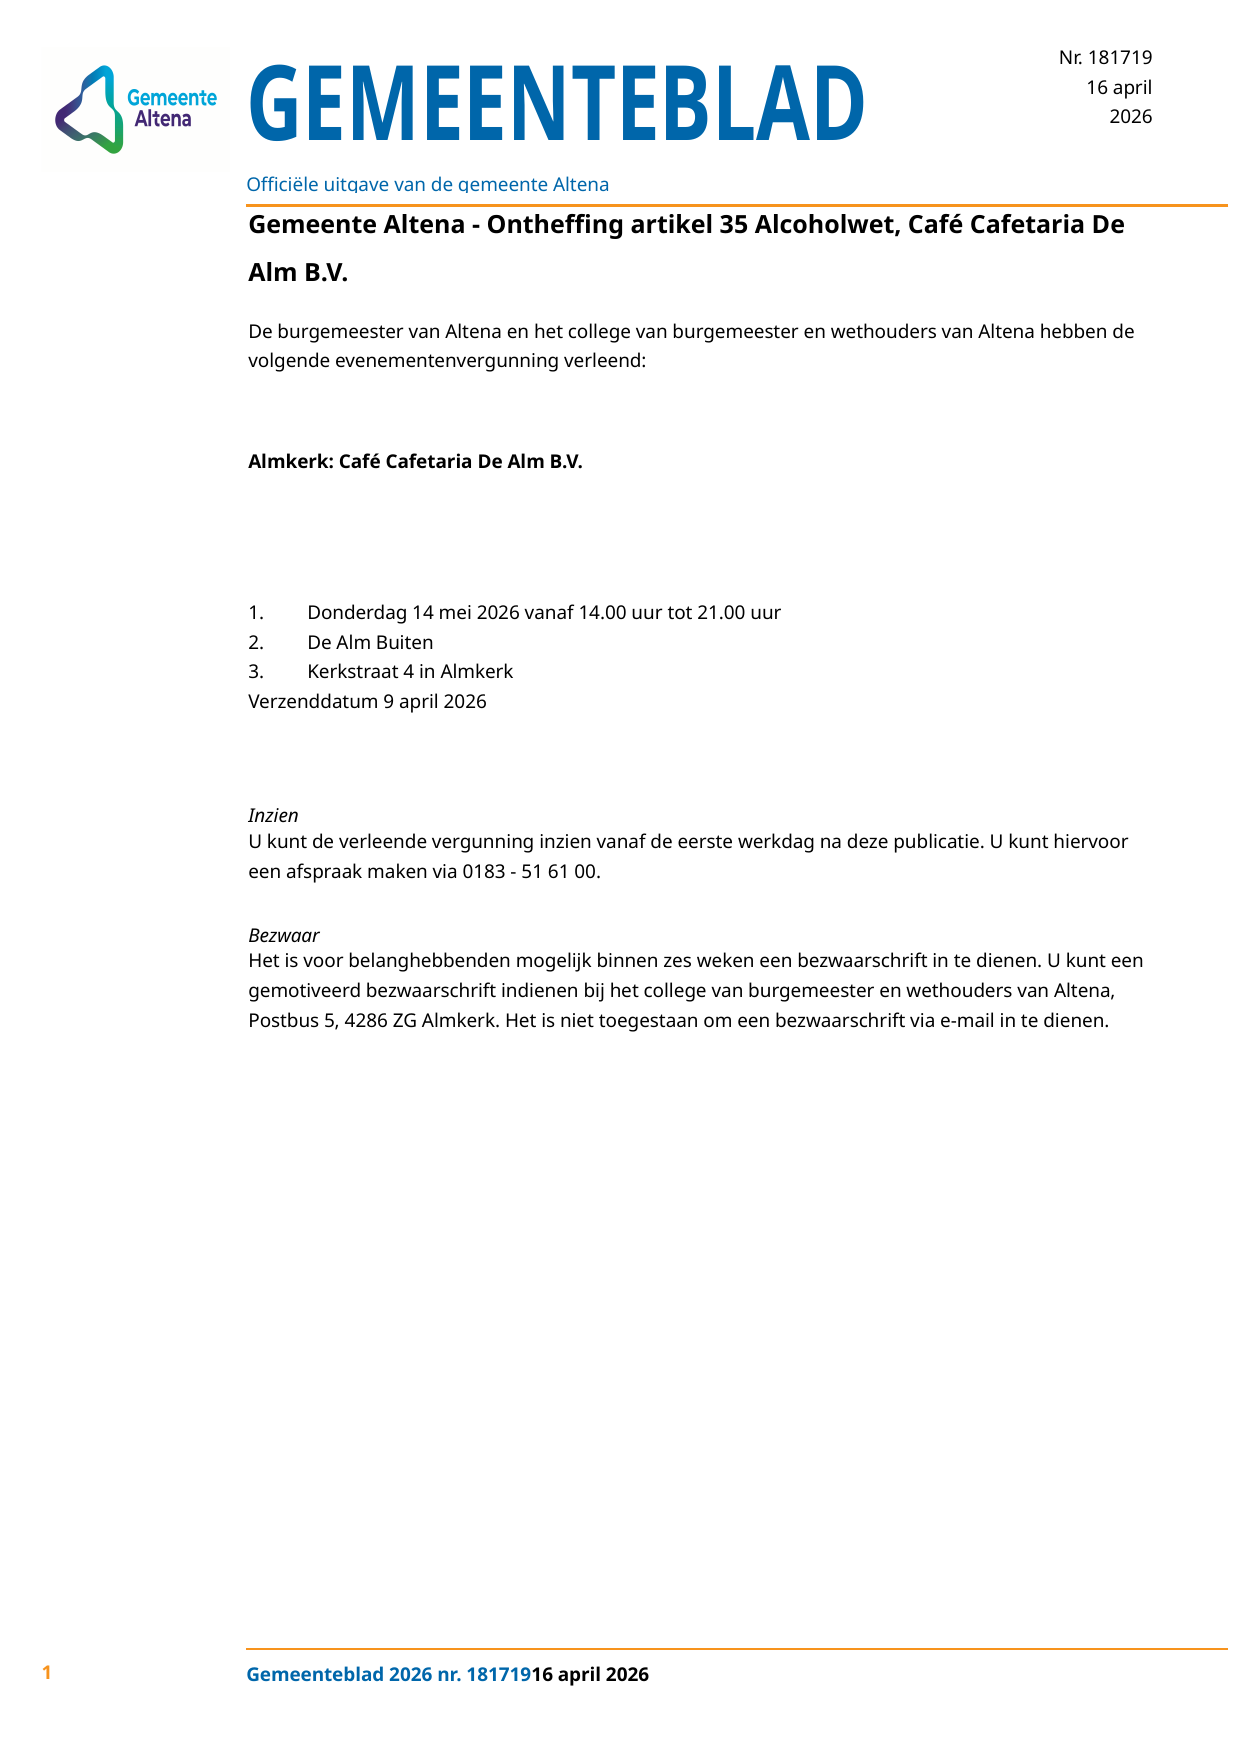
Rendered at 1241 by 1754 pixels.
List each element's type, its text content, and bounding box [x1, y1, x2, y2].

text Het is voor belanghebbenden mogelijk binnen zes weken een bezwaarschrift in te dienen. U kunt een gemotiveerd bezwaarschrift indienen bij het college van burgemeester en wethouders van Altena, Postbus 5, 4286 ZG Almkerk. Het is niet toegestaan om een bezwaarschrift via e-mail in te dienen. [248, 948, 1152, 1033]
text De burgemeester van Altena en het college van burgemeester en wethouders van Altena hebben de volgende evenementenvergunning verleend: [248, 318, 1152, 373]
text Inzien [248, 803, 1152, 828]
picture [41, 47, 231, 172]
text U kunt de verleende vergunning inzien vanaf de eerste werkdag na deze publicatie. U kunt hiervoor een afspraak maken via 0183 - 51 61 00. [248, 828, 1152, 884]
text Gemeente Altena - Ontheffing artikel 35 Alcoholwet, Café Cafetaria De Alm B.V. [248, 207, 1152, 288]
list Kerkstraat 4 in Almkerk [248, 659, 1152, 684]
list De Alm Buiten [248, 629, 1152, 655]
text Bezwaar [248, 922, 1152, 948]
list Donderdag 14 mei 2026 vanaf 14.00 uur tot 21.00 uur [248, 599, 1152, 625]
text Verzenddatum 9 april 2026 [248, 688, 1152, 714]
text Almkerk: Café Cafetaria De Alm B.V. [248, 448, 1152, 474]
